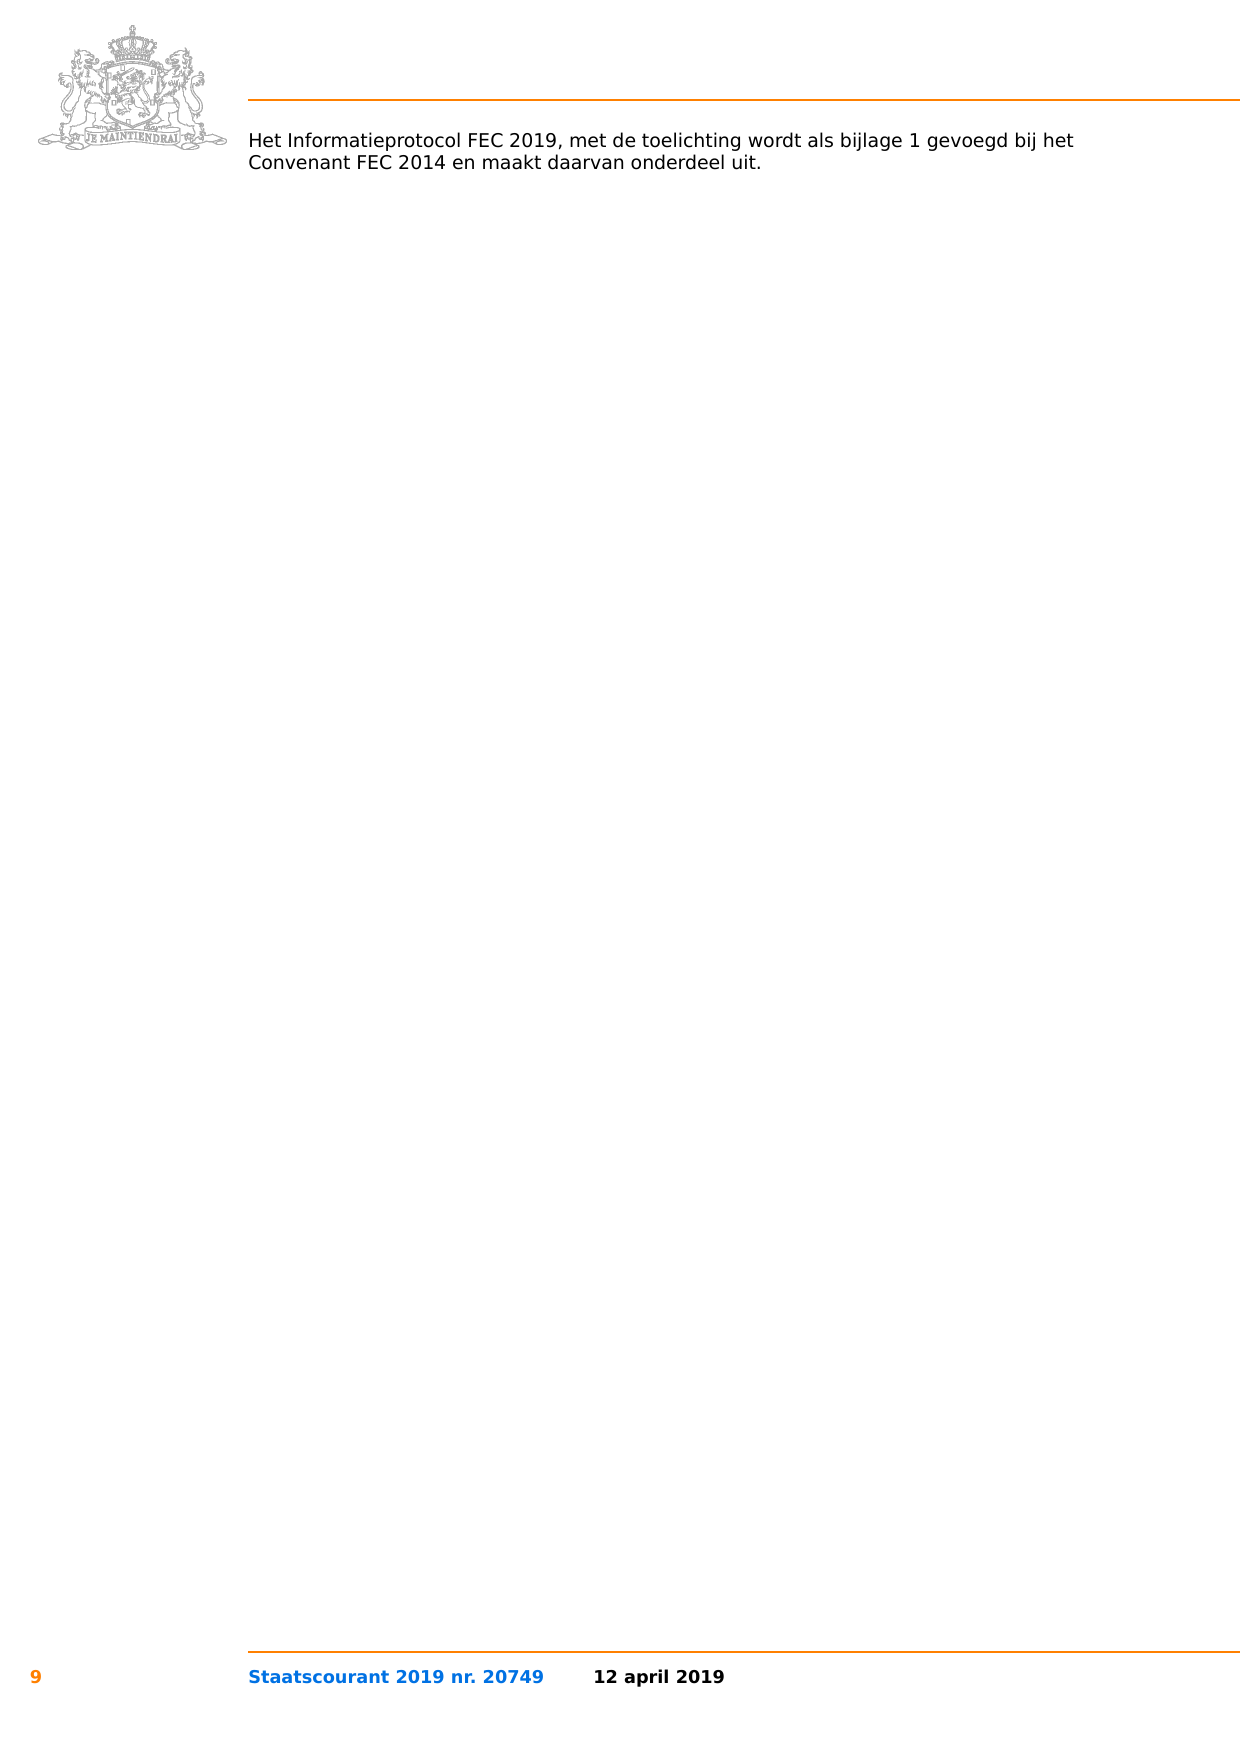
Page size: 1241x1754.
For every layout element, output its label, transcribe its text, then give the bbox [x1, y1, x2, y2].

picture [38, 25, 227, 150]
text Het Informatieprotocol FEC 2019, met de toelichting wordt als bijlage 1 gevoegd bij het Convenant FEC 2014 en maakt daarvan onderdeel uit. [248, 130, 1163, 174]
